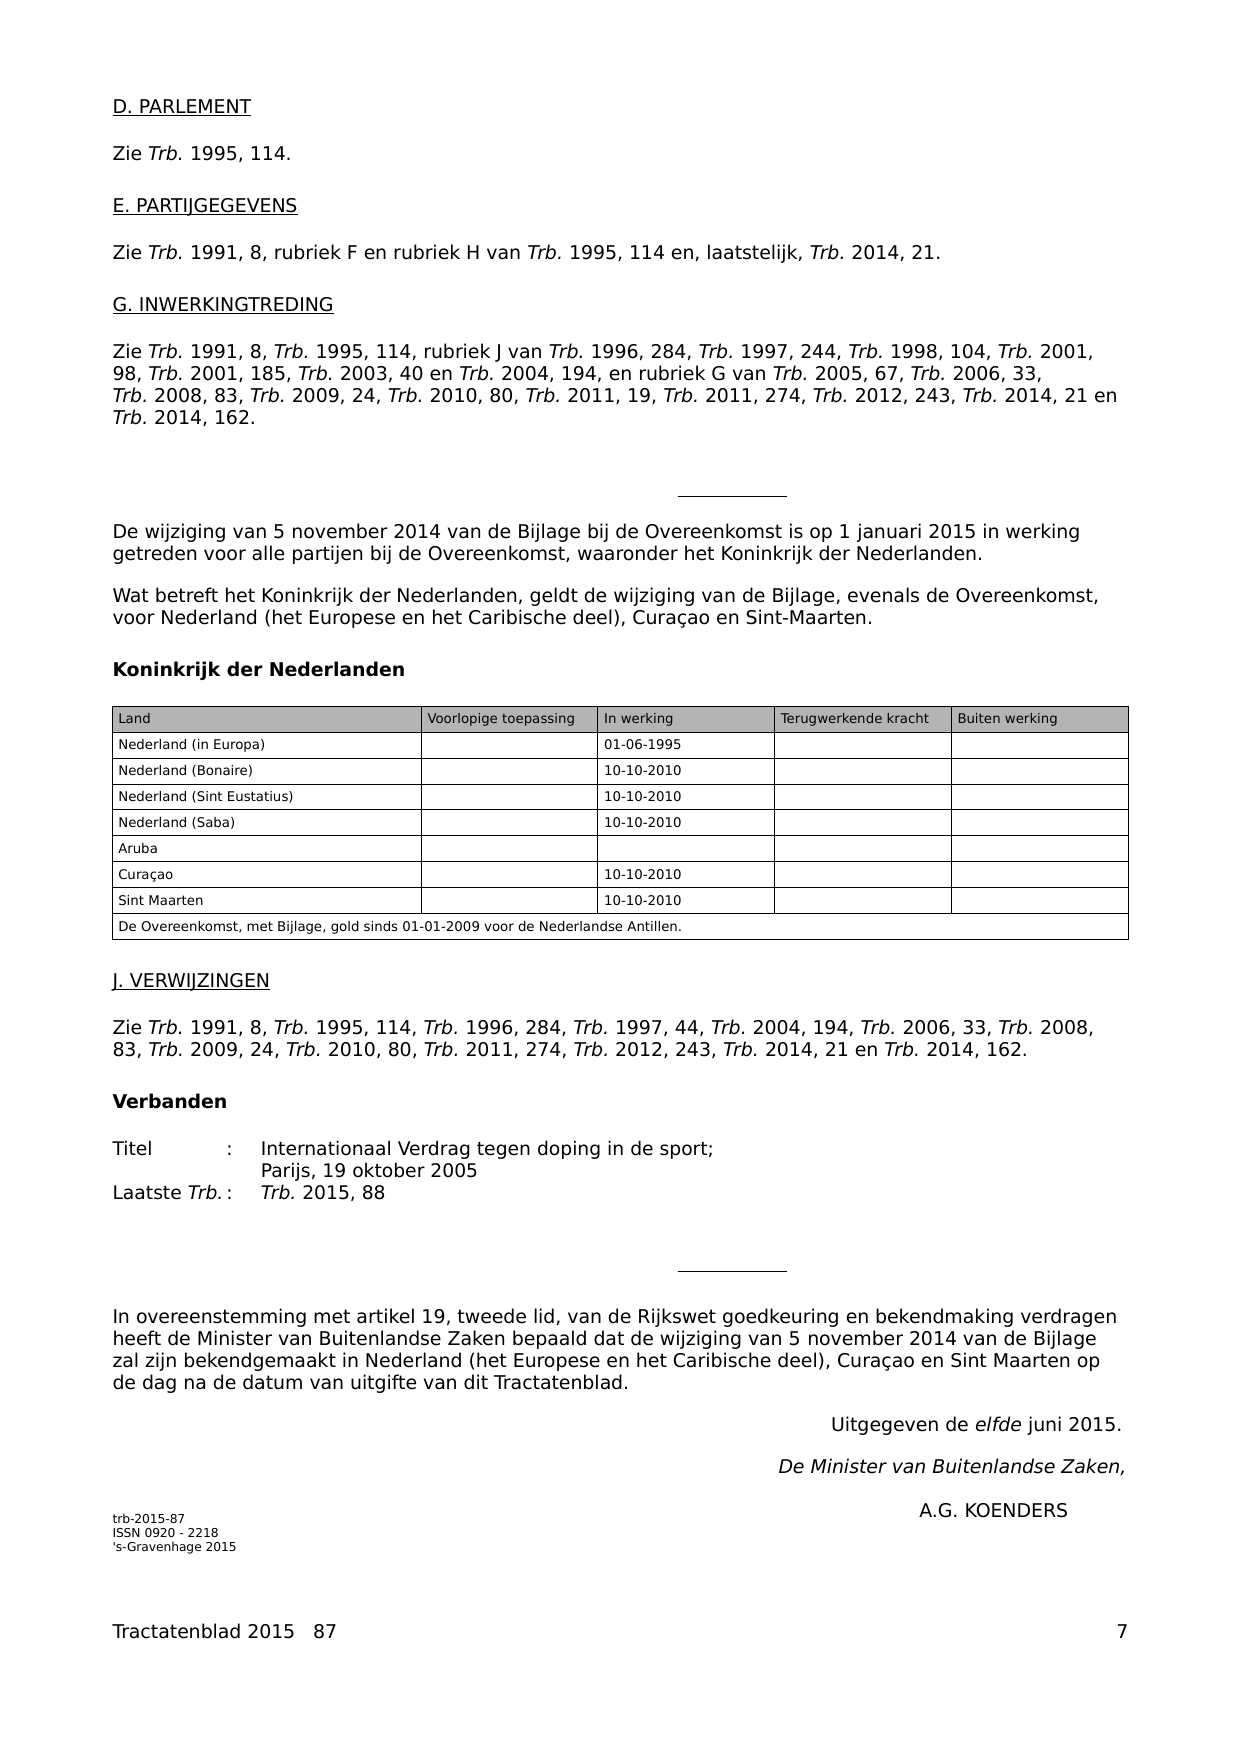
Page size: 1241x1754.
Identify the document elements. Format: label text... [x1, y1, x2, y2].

table_header Land [113, 707, 421, 732]
table_cell Aruba [113, 836, 421, 861]
text Uitgegeven de elfde juni 2015. [112, 1413, 1128, 1436]
table_cell [775, 836, 951, 861]
table_cell Trb. 2015, 88 [261, 1182, 1128, 1204]
table_cell 10-10-2010 [598, 810, 774, 835]
table_header Terugwerkende kracht [775, 707, 951, 732]
text Zie Trb. 1991, 8, rubriek F en rubriek H van Trb. 1995, 114 en, laatstelijk, Trb. 2014, 21. [112, 242, 1128, 264]
table_cell [952, 759, 1128, 783]
table_header : [226, 1138, 261, 1182]
table_cell [598, 836, 774, 861]
table_cell [422, 888, 597, 913]
table_header Buiten werking [952, 707, 1128, 732]
text 's-Gravenhage 2015 [112, 1540, 346, 1554]
table_cell [422, 810, 597, 835]
table_cell [952, 785, 1128, 809]
table_cell 01-06-1995 [598, 733, 774, 757]
subtitle Verbanden [112, 1091, 1128, 1113]
table_cell 10-10-2010 [598, 785, 774, 809]
table_cell [775, 759, 951, 783]
table_cell [952, 836, 1128, 861]
table_cell Nederland (in Europa) [113, 733, 421, 757]
table_header Voorlopige toepassing [422, 707, 597, 732]
table_header In werking [598, 707, 774, 732]
table_cell [775, 785, 951, 809]
table_cell Laatste Trb. [112, 1182, 226, 1204]
subtitle G. INWERKINGTREDING [112, 294, 1128, 316]
table_cell 10-10-2010 [598, 888, 774, 913]
table_cell [952, 888, 1128, 913]
table_cell [952, 810, 1128, 835]
table_cell Sint Maarten [113, 888, 421, 913]
table_cell 10-10-2010 [598, 862, 774, 887]
table_cell Nederland (Sint Eustatius) [113, 785, 421, 809]
text trb-2015-87 [112, 1512, 346, 1526]
table_cell [422, 733, 597, 757]
table_cell [422, 862, 597, 887]
table_cell [422, 785, 597, 809]
table_cell 10-10-2010 [598, 759, 774, 783]
table_cell [775, 733, 951, 757]
table_header Titel [112, 1138, 226, 1182]
table_cell [422, 759, 597, 783]
subtitle J. VERWIJZINGEN [112, 970, 1128, 992]
subtitle Koninkrijk der Nederlanden [112, 659, 1128, 681]
subtitle E. PARTIJGEGEVENS [112, 195, 1128, 217]
table_cell De Overeenkomst, met Bijlage, gold sinds 01-01-2009 voor de Nederlandse Antillen. [113, 914, 1128, 939]
table_cell : [226, 1182, 261, 1204]
table_cell Nederland (Bonaire) [113, 759, 421, 783]
text Zie Trb. 1991, 8, Trb. 1995, 114, rubriek J van Trb. 1996, 284, Trb. 1997, 244, Trb. 1998, 104, Trb. 2001, 98, Trb. 2001, 185, Trb. 2003, 40 en Trb. 2004, 194, en rubriek G van Trb. 2005, 67, Trb. 2006, 33, Trb. 2008, 83, Trb. 2009, 24, Trb. 2010, 80, Trb. 2011, 19, Trb. 2011, 274, Trb. 2012, 243, Trb. 2014, 21 en Trb. 2014, 162. [112, 341, 1128, 429]
text Zie Trb. 1991, 8, Trb. 1995, 114, Trb. 1996, 284, Trb. 1997, 44, Trb. 2004, 194, Trb. 2006, 33, Trb. 2008, 83, Trb. 2009, 24, Trb. 2010, 80, Trb. 2011, 274, Trb. 2012, 243, Trb. 2014, 21 en Trb. 2014, 162. [112, 1017, 1128, 1061]
text ISSN 0920 - 2218 [112, 1526, 346, 1540]
text De wijziging van 5 november 2014 van de Bijlage bij de Overeenkomst is op 1 januari 2015 in werking getreden voor alle partijen bij de Overeenkomst, waaronder het Koninkrijk der Nederlanden. [112, 521, 1128, 565]
table_cell [952, 862, 1128, 887]
text Zie Trb. 1995, 114. [112, 143, 1128, 165]
table_cell [775, 888, 951, 913]
table_cell [775, 810, 951, 835]
table_cell [952, 733, 1128, 757]
subtitle D. PARLEMENT [112, 96, 1128, 118]
text In overeenstemming met artikel 19, tweede lid, van de Rijkswet goedkeuring en bekendmaking verdragen heeft de Minister van Buitenlandse Zaken bepaald dat de wijziging van 5 november 2014 van de Bijlage zal zijn bekendgemaakt in Nederland (het Europese en het Caribische deel), Curaçao en Sint Maarten op de dag na de datum van uitgifte van dit Tractatenblad. [112, 1306, 1128, 1393]
table_header Internationaal Verdrag tegen doping in de sport; Parijs, 19 oktober 2005 [261, 1138, 1128, 1182]
table_cell Nederland (Saba) [113, 810, 421, 835]
text De Minister van Buitenlandse Zaken, A.G. KOENDERS [112, 1456, 1128, 1521]
table_cell [422, 836, 597, 861]
table_cell Curaçao [113, 862, 421, 887]
text Wat betreft het Koninkrijk der Nederlanden, geldt de wijziging van de Bijlage, evenals de Overeenkomst, voor Nederland (het Europese en het Caribische deel), Curaçao en Sint-Maarten. [112, 585, 1128, 629]
table_cell [775, 862, 951, 887]
